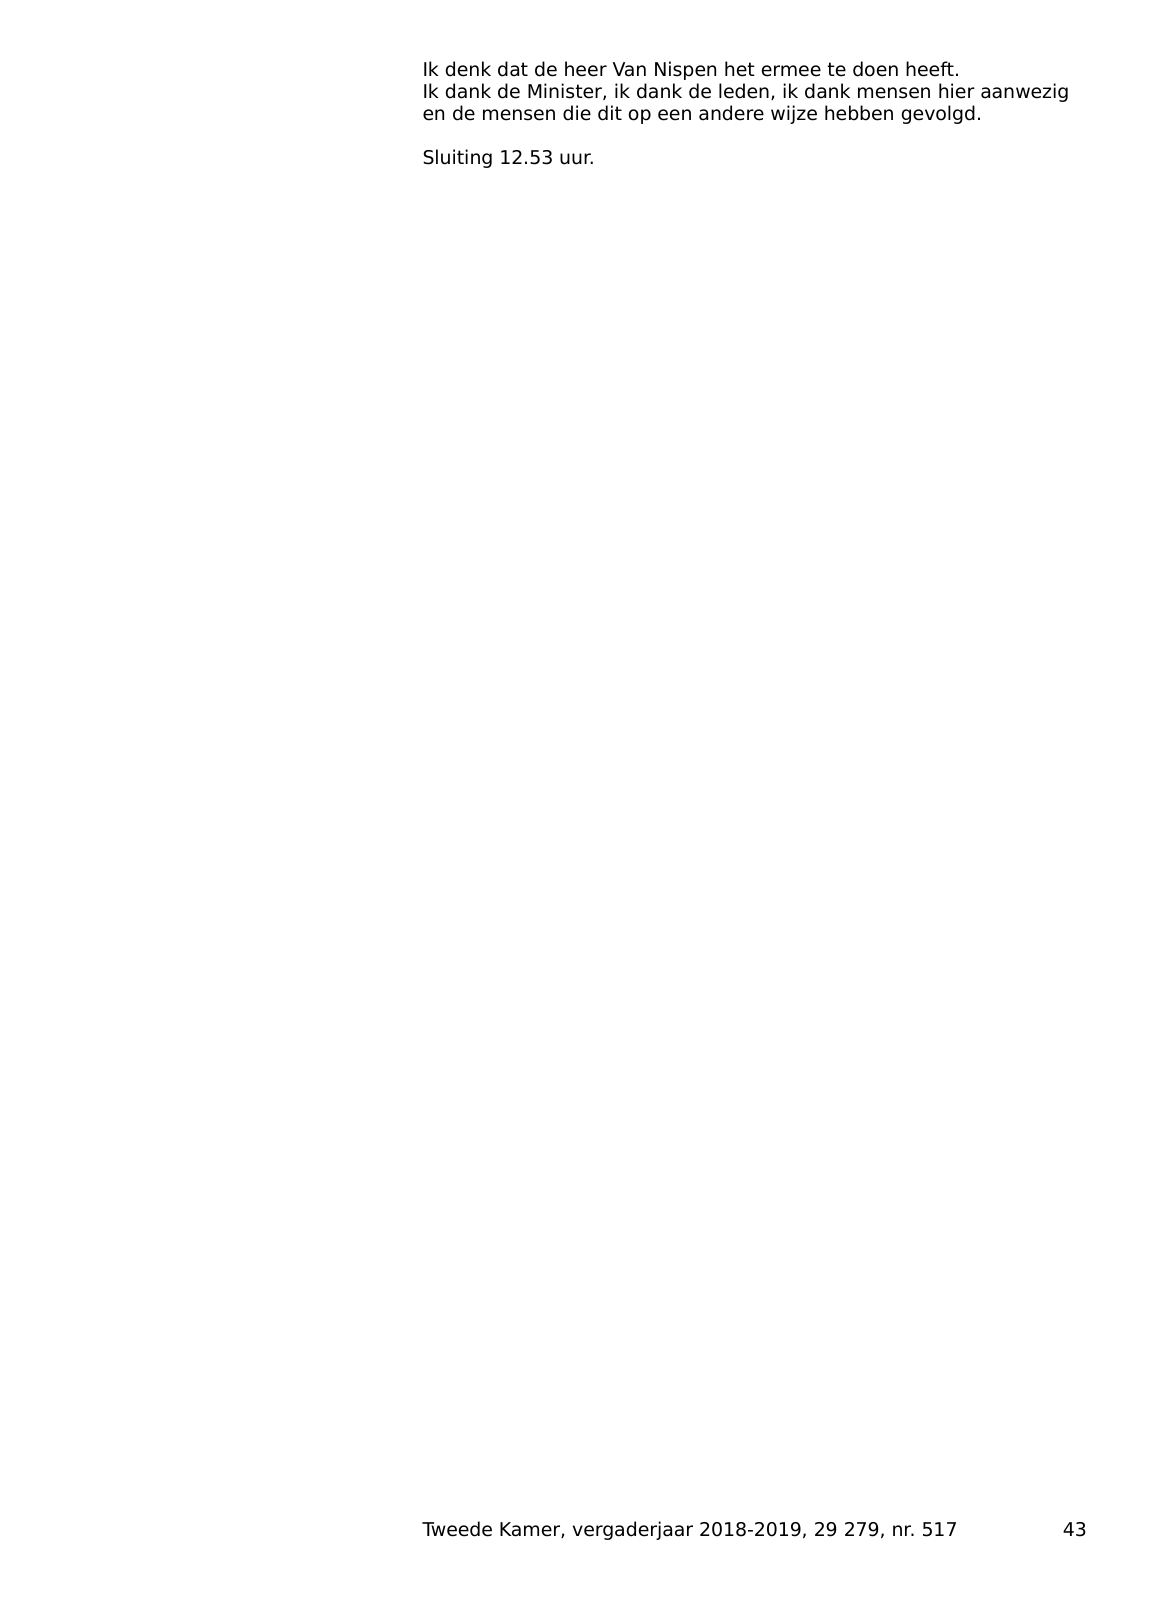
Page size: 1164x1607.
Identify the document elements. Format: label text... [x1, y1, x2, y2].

text Ik denk dat de heer Van Nispen het ermee te doen heeft. [422, 59, 1087, 81]
text Ik dank de Minister, ik dank de leden, ik dank mensen hier aanwezig en de mensen die dit op een andere wijze hebben gevolgd. [422, 81, 1087, 125]
text Sluiting 12.53 uur. [422, 147, 1087, 169]
